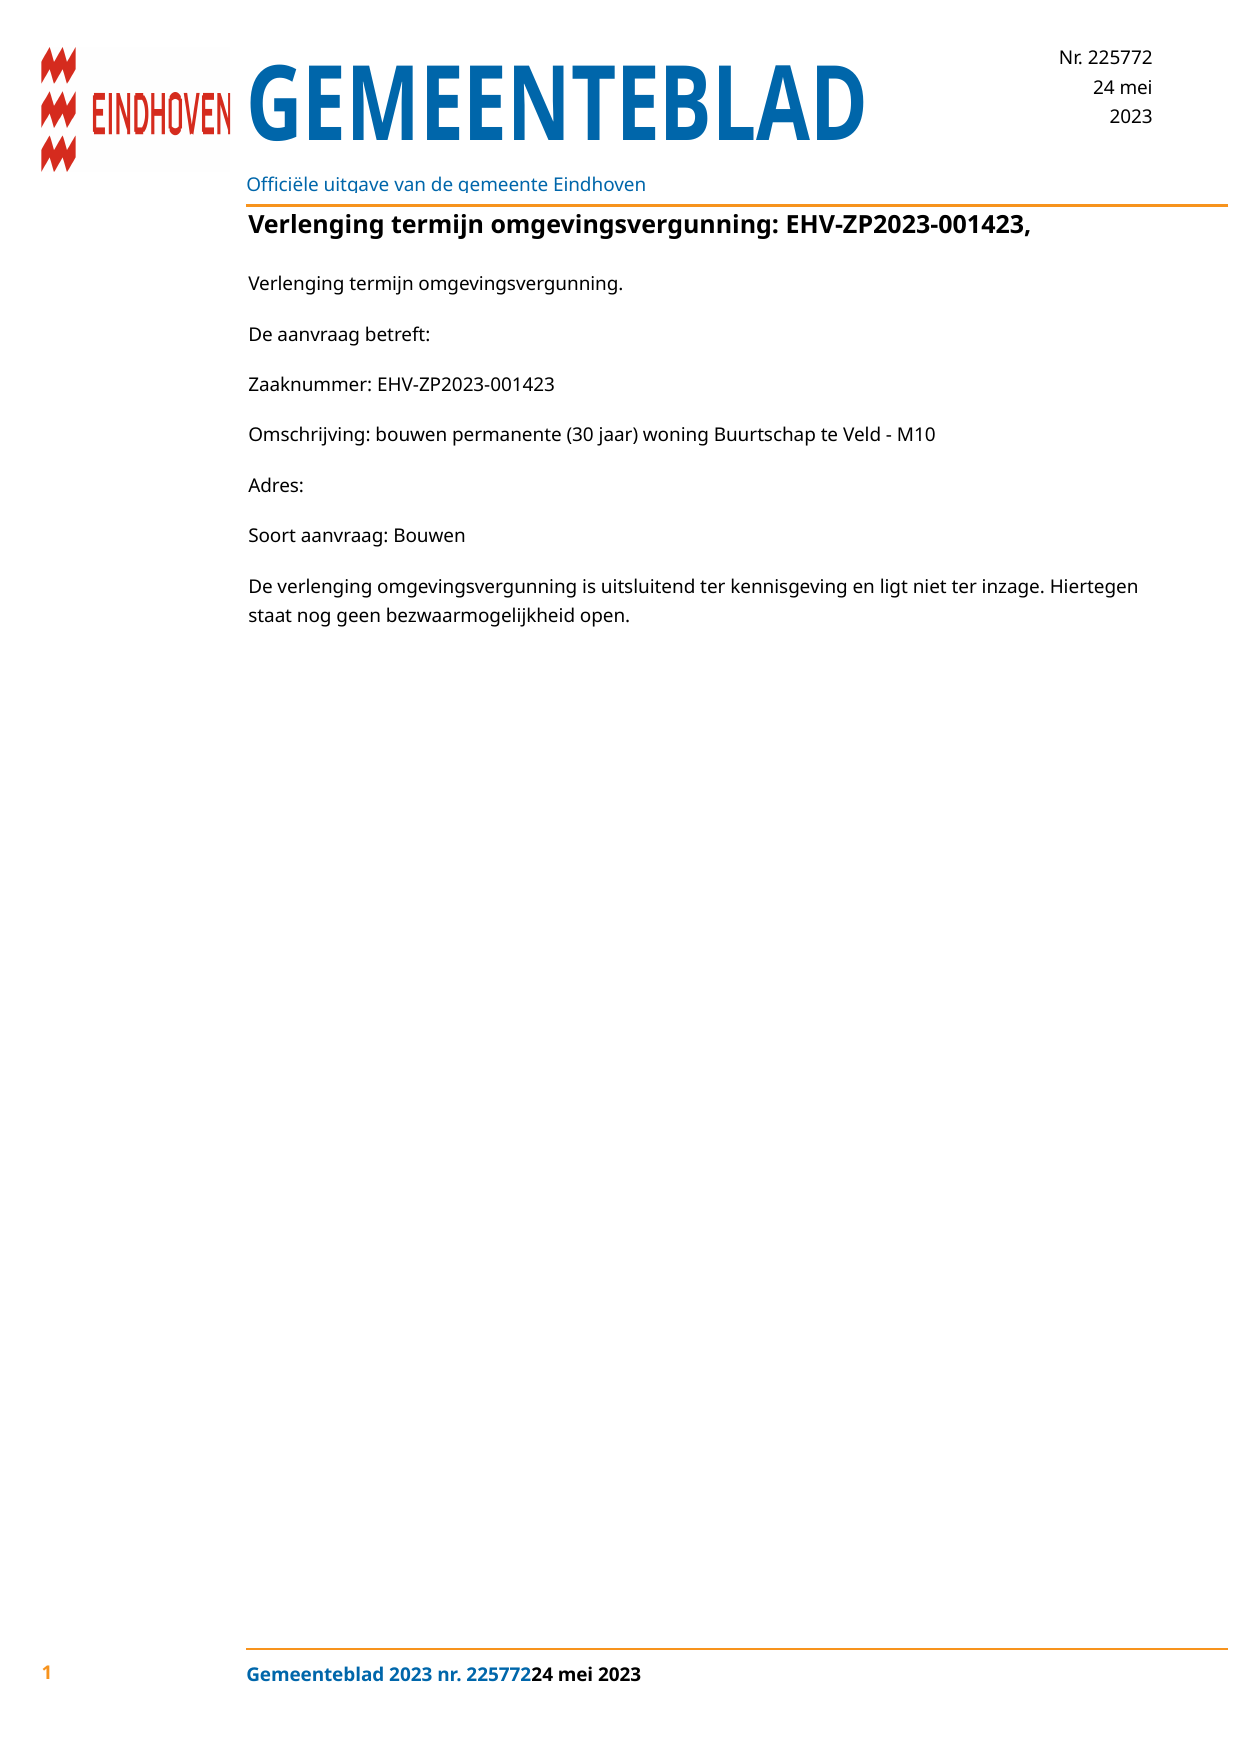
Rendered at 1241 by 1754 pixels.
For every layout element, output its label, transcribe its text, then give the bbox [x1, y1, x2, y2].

text Soort aanvraag: Bouwen [248, 522, 1152, 548]
text De aanvraag betreft: [248, 321, 1152, 346]
text Zaaknummer: EHV-ZP2023-001423 [248, 371, 1152, 397]
text De verlenging omgevingsvergunning is uitsluitend ter kennisgeving en ligt niet ter inzage. Hiertegen staat nog geen bezwaarmogelijkheid open. [248, 573, 1152, 628]
text Omschrijving: bouwen permanente (30 jaar) woning Buurtschap te Veld - M10 [248, 422, 1152, 447]
text Verlenging termijn omgevingsvergunning: EHV-ZP2023-001423, [248, 207, 1152, 241]
text Verlenging termijn omgevingsvergunning. [248, 270, 1152, 296]
picture [41, 47, 231, 172]
text Adres: [248, 472, 1152, 498]
